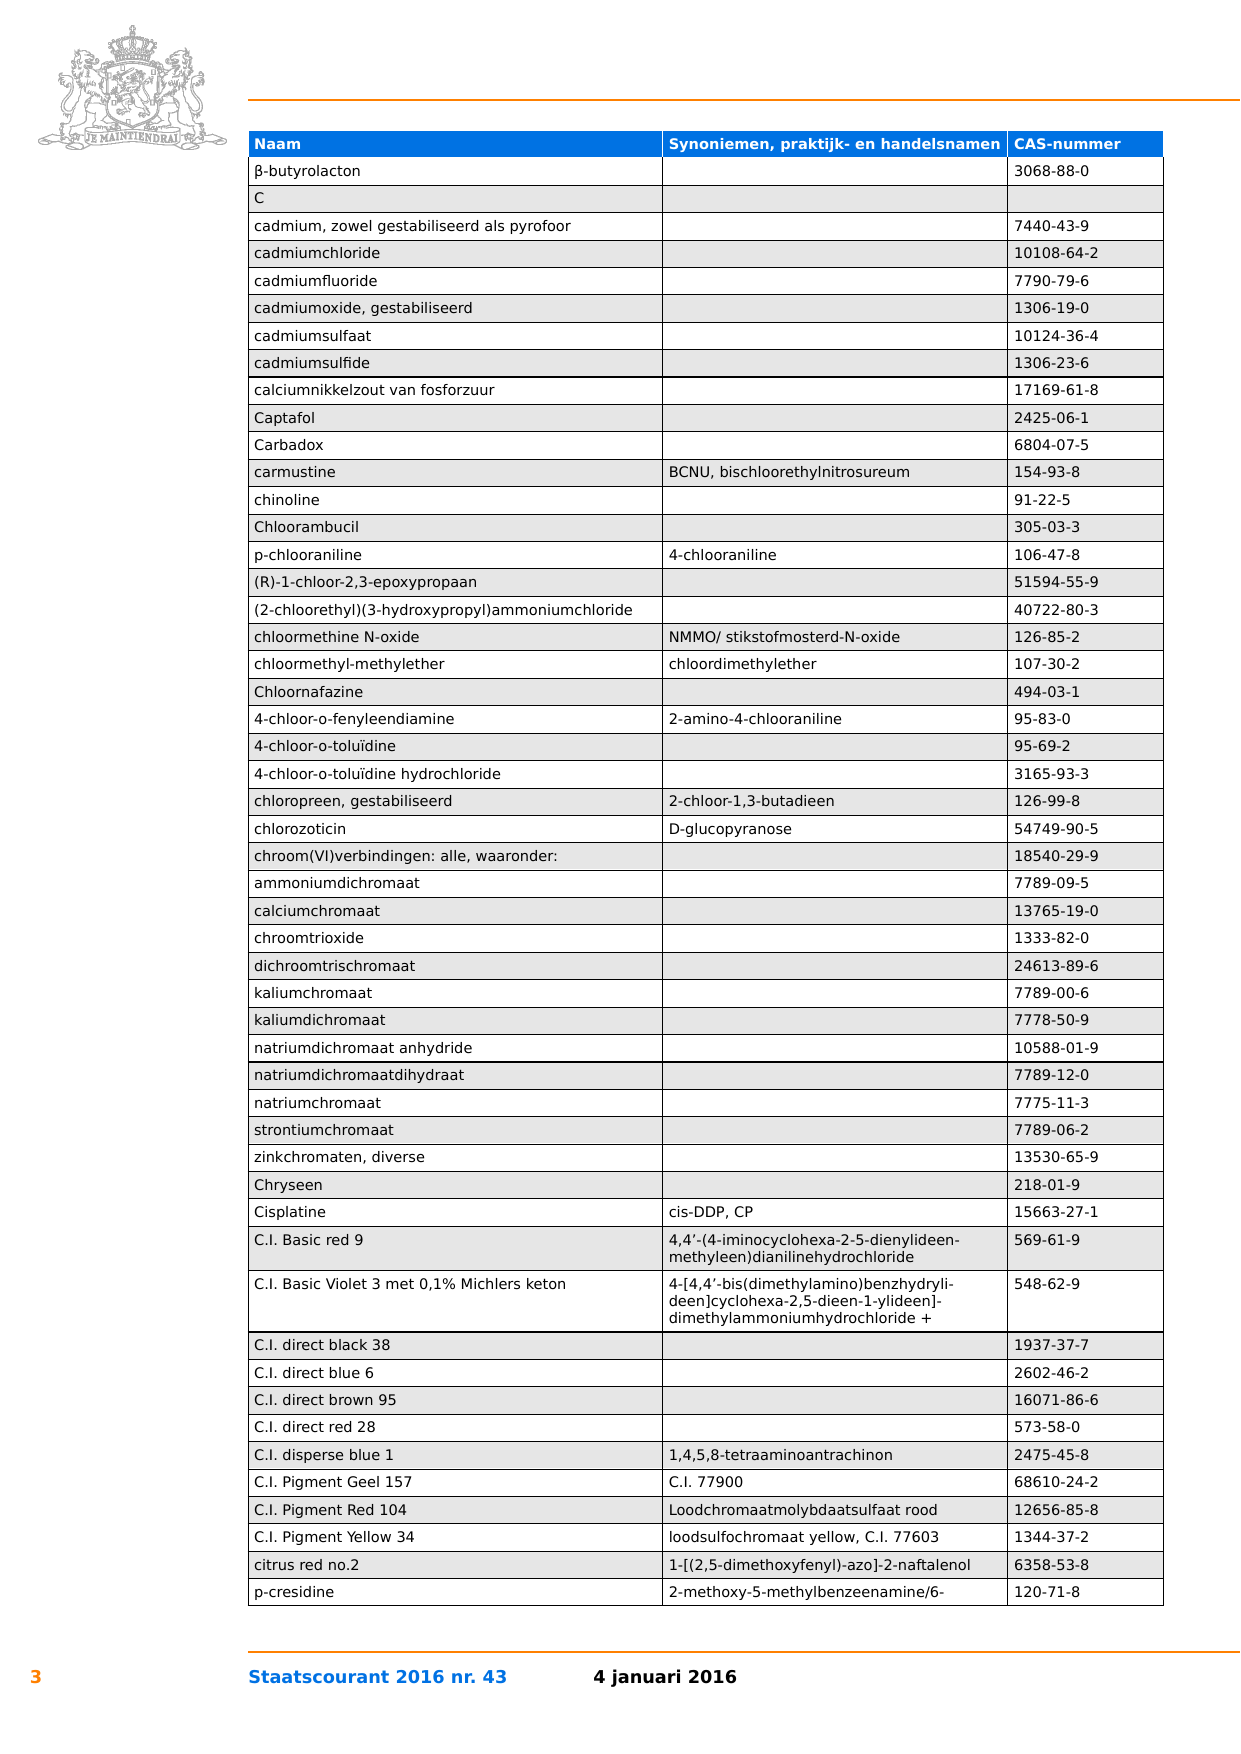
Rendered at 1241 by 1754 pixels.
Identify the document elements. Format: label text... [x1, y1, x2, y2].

table_cell chloormethine N-oxide [249, 624, 662, 650]
table_cell chroom(VI)verbindingen: alle, waaronder: [249, 843, 662, 869]
table_cell [1008, 186, 1163, 212]
table_cell [663, 405, 1007, 431]
table_cell cadmiumoxide, gestabiliseerd [249, 295, 662, 322]
table_cell C.I. direct blue 6 [249, 1360, 662, 1386]
table_cell 10588-01-9 [1008, 1035, 1163, 1061]
table_cell 4-[4,4’-bis(dimethylamino)benzhydryli-deen]cyclohexa-2,5-dieen-1-ylideen]-dimethylammoniumhydrochloride + [663, 1271, 1007, 1331]
table_cell zinkchromaten, diverse [249, 1145, 662, 1171]
table_cell 1344-37-2 [1008, 1524, 1163, 1551]
table_cell 7789-12-0 [1008, 1063, 1163, 1089]
table_cell chloropreen, gestabiliseerd [249, 789, 662, 815]
table_cell BCNU, bischloorethylnitrosureum [663, 460, 1007, 486]
table_cell 1-[(2,5-dimethoxyfenyl)-azo]-2-naftalenol [663, 1552, 1007, 1578]
picture [38, 25, 227, 150]
table_cell [663, 350, 1007, 376]
table_cell cadmiumsulfaat [249, 323, 662, 349]
table_cell 3068-88-0 [1008, 158, 1163, 185]
table_cell [663, 925, 1007, 952]
table_cell cadmium, zowel gestabiliseerd als pyrofoor [249, 213, 662, 239]
table_cell C.I. direct red 28 [249, 1415, 662, 1441]
table_cell 126-99-8 [1008, 789, 1163, 815]
table_cell 10124-36-4 [1008, 323, 1163, 349]
table_cell [663, 158, 1007, 185]
table_cell 107-30-2 [1008, 651, 1163, 678]
table_cell 3165-93-3 [1008, 761, 1163, 787]
table_cell [663, 186, 1007, 212]
table_cell 54749-90-5 [1008, 816, 1163, 842]
table_cell 573-58-0 [1008, 1415, 1163, 1441]
table_cell [663, 1172, 1007, 1198]
table_cell 2-methoxy-5-methylbenzeenamine/6- [663, 1579, 1007, 1605]
table_cell cis-DDP, CP [663, 1199, 1007, 1226]
table_cell 68610-24-2 [1008, 1470, 1163, 1496]
table_cell 12656-85-8 [1008, 1497, 1163, 1523]
table_cell [663, 980, 1007, 1007]
table_cell [663, 1415, 1007, 1441]
table_cell [663, 213, 1007, 239]
table_cell 2475-45-8 [1008, 1442, 1163, 1468]
table_cell 569-61-9 [1008, 1227, 1163, 1270]
table_cell [663, 432, 1007, 459]
table_cell 7789-09-5 [1008, 871, 1163, 897]
table_cell 106-47-8 [1008, 542, 1163, 568]
table_cell 2602-46-2 [1008, 1360, 1163, 1386]
table_cell C.I. Pigment Red 104 [249, 1497, 662, 1523]
table_cell D-glucopyranose [663, 816, 1007, 842]
table_cell 7778-50-9 [1008, 1008, 1163, 1034]
table_cell [663, 323, 1007, 349]
table_cell 16071-86-6 [1008, 1387, 1163, 1414]
table_cell cadmiumsulfide [249, 350, 662, 376]
table_cell 548-62-9 [1008, 1271, 1163, 1331]
table_cell 17169-61-8 [1008, 378, 1163, 404]
table_cell [663, 953, 1007, 979]
table_cell natriumchromaat [249, 1090, 662, 1116]
table_cell strontiumchromaat [249, 1117, 662, 1143]
table_cell loodsulfochromaat yellow, C.I. 77603 [663, 1524, 1007, 1551]
table_cell C.I. Pigment Yellow 34 [249, 1524, 662, 1551]
table_cell [663, 1145, 1007, 1171]
table_cell [663, 1090, 1007, 1116]
table_cell 2425-06-1 [1008, 405, 1163, 431]
table_cell [663, 761, 1007, 787]
table_cell [663, 1333, 1007, 1359]
table_cell [663, 1035, 1007, 1061]
table_cell 6358-53-8 [1008, 1552, 1163, 1578]
table_cell C.I. Basic red 9 [249, 1227, 662, 1270]
table_cell 4,4’-(4-iminocyclohexa-2-5-dienylideen­methyleen)dianilinehydrochloride [663, 1227, 1007, 1270]
table_cell chloormethyl-methylether [249, 651, 662, 678]
table_cell cadmiumchloride [249, 241, 662, 267]
table_cell natriumdichromaatdihydraat [249, 1063, 662, 1089]
table_cell Chloorambucil [249, 515, 662, 541]
table_cell cadmiumfluoride [249, 268, 662, 294]
table_cell chinoline [249, 487, 662, 513]
table_cell 1306-19-0 [1008, 295, 1163, 322]
table_cell 51594-55-9 [1008, 569, 1163, 596]
table_cell 1,4,5,8-tetraaminoantrachinon [663, 1442, 1007, 1468]
table_header Naam [249, 131, 662, 157]
table_cell Carbadox [249, 432, 662, 459]
table_cell 7790-79-6 [1008, 268, 1163, 294]
table_cell [663, 1117, 1007, 1143]
table_cell calciumnikkelzout van fosforzuur [249, 378, 662, 404]
table_header Synoniemen, praktijk- en handelsnamen [663, 131, 1007, 157]
table_cell (R)-1-chloor-2,3-epoxypropaan [249, 569, 662, 596]
table_cell 7789-06-2 [1008, 1117, 1163, 1143]
table_cell [663, 378, 1007, 404]
table_cell C [249, 186, 662, 212]
table_cell dichroomtrischromaat [249, 953, 662, 979]
table_cell Captafol [249, 405, 662, 431]
table_cell 15663-27-1 [1008, 1199, 1163, 1226]
table_cell calciumchromaat [249, 898, 662, 924]
table_cell C.I. direct brown 95 [249, 1387, 662, 1414]
table_cell 218-01-9 [1008, 1172, 1163, 1198]
table_cell [663, 487, 1007, 513]
table_cell 6804-07-5 [1008, 432, 1163, 459]
table_cell [663, 898, 1007, 924]
table_cell 95-83-0 [1008, 706, 1163, 733]
table_cell chroomtrioxide [249, 925, 662, 952]
table_cell Loodchromaatmolybdaatsulfaat rood [663, 1497, 1007, 1523]
table_cell NMMO/ stikstofmosterd-N-oxide [663, 624, 1007, 650]
table_cell C.I. direct black 38 [249, 1333, 662, 1359]
table_cell natriumdichromaat anhydride [249, 1035, 662, 1061]
table_cell citrus red no.2 [249, 1552, 662, 1578]
table_cell 2-chloor-1,3-butadieen [663, 789, 1007, 815]
table_cell [663, 597, 1007, 623]
table_cell kaliumdichromaat [249, 1008, 662, 1034]
table_cell [663, 515, 1007, 541]
table_cell chloordimethylether [663, 651, 1007, 678]
table_cell [663, 679, 1007, 705]
table_cell [663, 241, 1007, 267]
table_cell [663, 1387, 1007, 1414]
table_cell Cisplatine [249, 1199, 662, 1226]
table_cell 126-85-2 [1008, 624, 1163, 650]
table_cell 494-03-1 [1008, 679, 1163, 705]
table_cell 7789-00-6 [1008, 980, 1163, 1007]
table_cell carmustine [249, 460, 662, 486]
table_cell 95-69-2 [1008, 734, 1163, 760]
table_cell C.I. 77900 [663, 1470, 1007, 1496]
table_cell 1937-37-7 [1008, 1333, 1163, 1359]
table_cell 10108-64-2 [1008, 241, 1163, 267]
table_cell C.I. Basic Violet 3 met 0,1% Michlers keton [249, 1271, 662, 1331]
table_cell 4-chlooraniline [663, 542, 1007, 568]
table_cell 154-93-8 [1008, 460, 1163, 486]
table_cell 2-amino-4-chlooraniline [663, 706, 1007, 733]
table_cell C.I. Pigment Geel 157 [249, 1470, 662, 1496]
table_cell β-butyrolacton [249, 158, 662, 185]
table_cell kaliumchromaat [249, 980, 662, 1007]
table_cell [663, 569, 1007, 596]
table_cell [663, 1008, 1007, 1034]
table_cell 120-71-8 [1008, 1579, 1163, 1605]
table_cell p-cresidine [249, 1579, 662, 1605]
table_cell 4-chloor-o-fenyleendiamine [249, 706, 662, 733]
table_cell 18540-29-9 [1008, 843, 1163, 869]
table_cell 305-03-3 [1008, 515, 1163, 541]
table_cell p-chlooraniline [249, 542, 662, 568]
table_cell 1333-82-0 [1008, 925, 1163, 952]
table_cell chlorozoticin [249, 816, 662, 842]
table_cell 24613-89-6 [1008, 953, 1163, 979]
table_cell (2-chloorethyl)(3-hydroxypropyl)ammoniumchloride [249, 597, 662, 623]
table_cell 7440-43-9 [1008, 213, 1163, 239]
table_cell [663, 1360, 1007, 1386]
table_cell C.I. disperse blue 1 [249, 1442, 662, 1468]
table_cell 7775-11-3 [1008, 1090, 1163, 1116]
table_cell 91-22-5 [1008, 487, 1163, 513]
table_cell 13765-19-0 [1008, 898, 1163, 924]
table_cell ammoniumdichromaat [249, 871, 662, 897]
table_cell 13530-65-9 [1008, 1145, 1163, 1171]
table_cell 40722-80-3 [1008, 597, 1163, 623]
table_cell 4-chloor-o-toluïdine hydrochloride [249, 761, 662, 787]
table_cell [663, 295, 1007, 322]
table_cell Chloornafazine [249, 679, 662, 705]
table_cell [663, 871, 1007, 897]
table_cell 4-chloor-o-toluïdine [249, 734, 662, 760]
table_header CAS-nummer [1008, 131, 1163, 157]
table_cell [663, 843, 1007, 869]
table_cell Chryseen [249, 1172, 662, 1198]
table_cell 1306-23-6 [1008, 350, 1163, 376]
table_cell [663, 1063, 1007, 1089]
table_cell [663, 268, 1007, 294]
table_cell [663, 734, 1007, 760]
